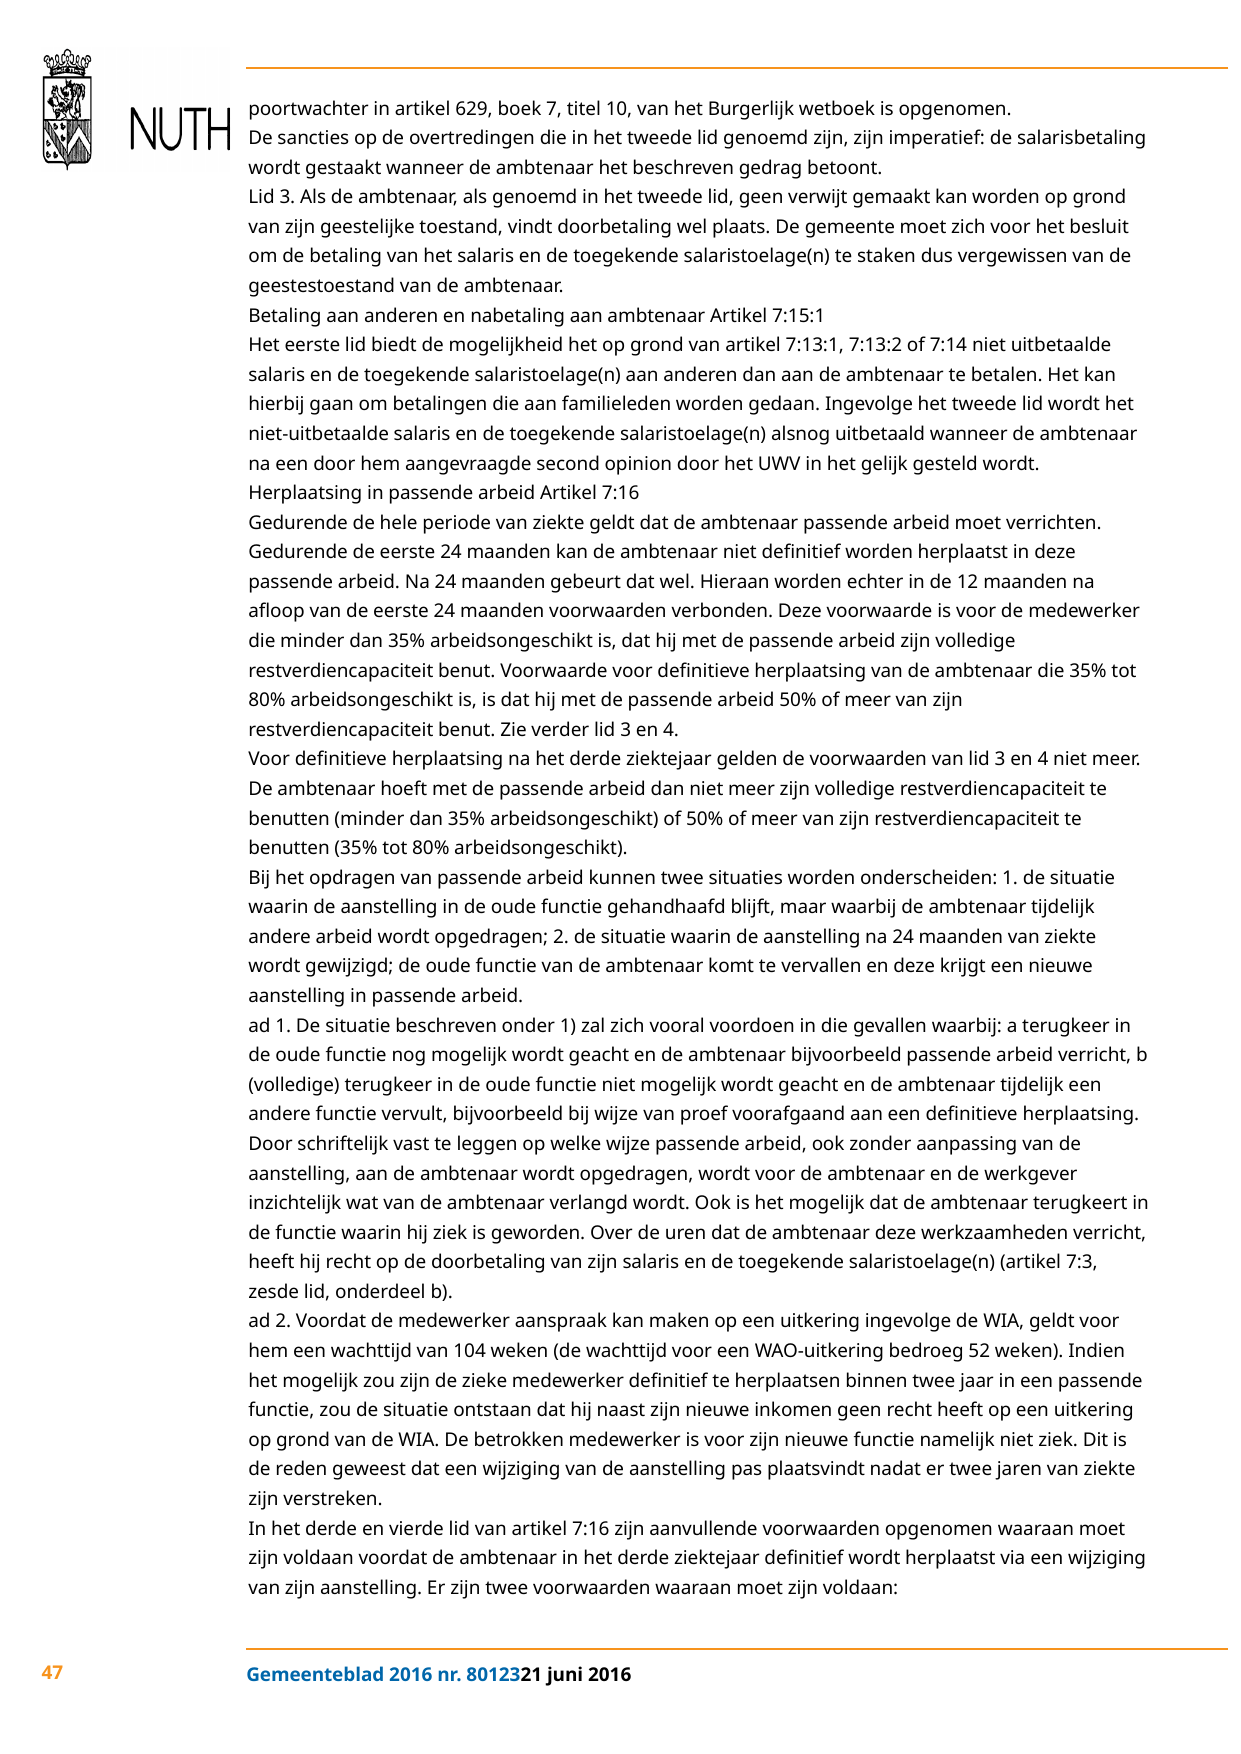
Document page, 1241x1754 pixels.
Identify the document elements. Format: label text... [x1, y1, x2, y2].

text In het derde en vierde lid van artikel 7:16 zijn aanvullende voorwaarden opgenomen waaraan moet zijn voldaan voordat de ambtenaar in het derde ziektejaar definitief wordt herplaatst via een wijziging van zijn aanstelling. Er zijn twee voorwaarden waaraan moet zijn voldaan: [248, 1515, 1152, 1600]
text Gedurende de hele periode van ziekte geldt dat de ambtenaar passende arbeid moet verrichten. Gedurende de eerste 24 maanden kan de ambtenaar niet definitief worden herplaatst in deze passende arbeid. Na 24 maanden gebeurt dat wel. Hieraan worden echter in de 12 maanden na afloop van de eerste 24 maanden voorwaarden verbonden. Deze voorwaarde is voor de medewerker die minder dan 35% arbeidsongeschikt is, dat hij met de passende arbeid zijn volledige restverdiencapaciteit benut. Voorwaarde voor definitieve herplaatsing van de ambtenaar die 35% tot 80% arbeidsongeschikt is, is dat hij met de passende arbeid 50% of meer van zijn restverdiencapaciteit benut. Zie verder lid 3 en 4. [248, 509, 1152, 742]
text ad 1. De situatie beschreven onder 1) zal zich vooral voordoen in die gevallen waarbij: a terugkeer in de oude functie nog mogelijk wordt geacht en de ambtenaar bijvoorbeeld passende arbeid verricht, b (volledige) terugkeer in de oude functie niet mogelijk wordt geacht en de ambtenaar tijdelijk een andere functie vervult, bijvoorbeeld bij wijze van proef voorafgaand aan een definitieve herplaatsing. [248, 1012, 1152, 1126]
text Herplaatsing in passende arbeid Artikel 7:16 [248, 479, 1152, 505]
picture [41, 47, 231, 172]
text Betaling aan anderen en nabetaling aan ambtenaar Artikel 7:15:1 [248, 302, 1152, 328]
text Voor definitieve herplaatsing na het derde ziektejaar gelden de voorwaarden van lid 3 en 4 niet meer. De ambtenaar hoeft met de passende arbeid dan niet meer zijn volledige restverdiencapaciteit te benutten (minder dan 35% arbeidsongeschikt) of 50% of meer van zijn restverdiencapaciteit te benutten (35% tot 80% arbeidsongeschikt). [248, 746, 1152, 860]
text Het eerste lid biedt de mogelijkheid het op grond van artikel 7:13:1, 7:13:2 of 7:14 niet uitbetaalde salaris en de toegekende salaristoelage(n) aan anderen dan aan de ambtenaar te betalen. Het kan hierbij gaan om betalingen die aan familieleden worden gedaan. Ingevolge het tweede lid wordt het niet-uitbetaalde salaris en de toegekende salaristoelage(n) alsnog uitbetaald wanneer de ambtenaar na een door hem aangevraagde second opinion door het UWV in het gelijk gesteld wordt. [248, 331, 1152, 476]
text poortwachter in artikel 629, boek 7, titel 10, van het Burgerlijk wetboek is opgenomen. [248, 95, 1152, 121]
text Door schriftelijk vast te leggen op welke wijze passende arbeid, ook zonder aanpassing van de aanstelling, aan de ambtenaar wordt opgedragen, wordt voor de ambtenaar en de werkgever inzichtelijk wat van de ambtenaar verlangd wordt. Ook is het mogelijk dat de ambtenaar terugkeert in de functie waarin hij ziek is geworden. Over de uren dat de ambtenaar deze werkzaamheden verricht, heeft hij recht op de doorbetaling van zijn salaris en de toegekende salaristoelage(n) (artikel 7:3, zesde lid, onderdeel b). [248, 1130, 1152, 1304]
text ad 2. Voordat de medewerker aanspraak kan maken op een uitkering ingevolge de WIA, geldt voor hem een wachttijd van 104 weken (de wachttijd voor een WAO-uitkering bedroeg 52 weken). Indien het mogelijk zou zijn de zieke medewerker definitief te herplaatsen binnen twee jaar in een passende functie, zou de situatie ontstaan dat hij naast zijn nieuwe inkomen geen recht heeft op een uitkering op grond van de WIA. De betrokken medewerker is voor zijn nieuwe functie namelijk niet ziek. Dit is de reden geweest dat een wijziging van de aanstelling pas plaatsvindt nadat er twee jaren van ziekte zijn verstreken. [248, 1308, 1152, 1511]
text Bij het opdragen van passende arbeid kunnen twee situaties worden onderscheiden: 1. de situatie waarin de aanstelling in de oude functie gehandhaafd blijft, maar waarbij de ambtenaar tijdelijk andere arbeid wordt opgedragen; 2. de situatie waarin de aanstelling na 24 maanden van ziekte wordt gewijzigd; de oude functie van de ambtenaar komt te vervallen en deze krijgt een nieuwe aanstelling in passende arbeid. [248, 864, 1152, 1008]
text Lid 3. Als de ambtenaar, als genoemd in het tweede lid, geen verwijt gemaakt kan worden op grond van zijn geestelijke toestand, vindt doorbetaling wel plaats. De gemeente moet zich voor het besluit om de betaling van het salaris en de toegekende salaristoelage(n) te staken dus vergewissen van de geestestoestand van de ambtenaar. [248, 183, 1152, 298]
text De sancties op de overtredingen die in het tweede lid genoemd zijn, zijn imperatief: de salarisbetaling wordt gestaakt wanneer de ambtenaar het beschreven gedrag betoont. [248, 124, 1152, 180]
